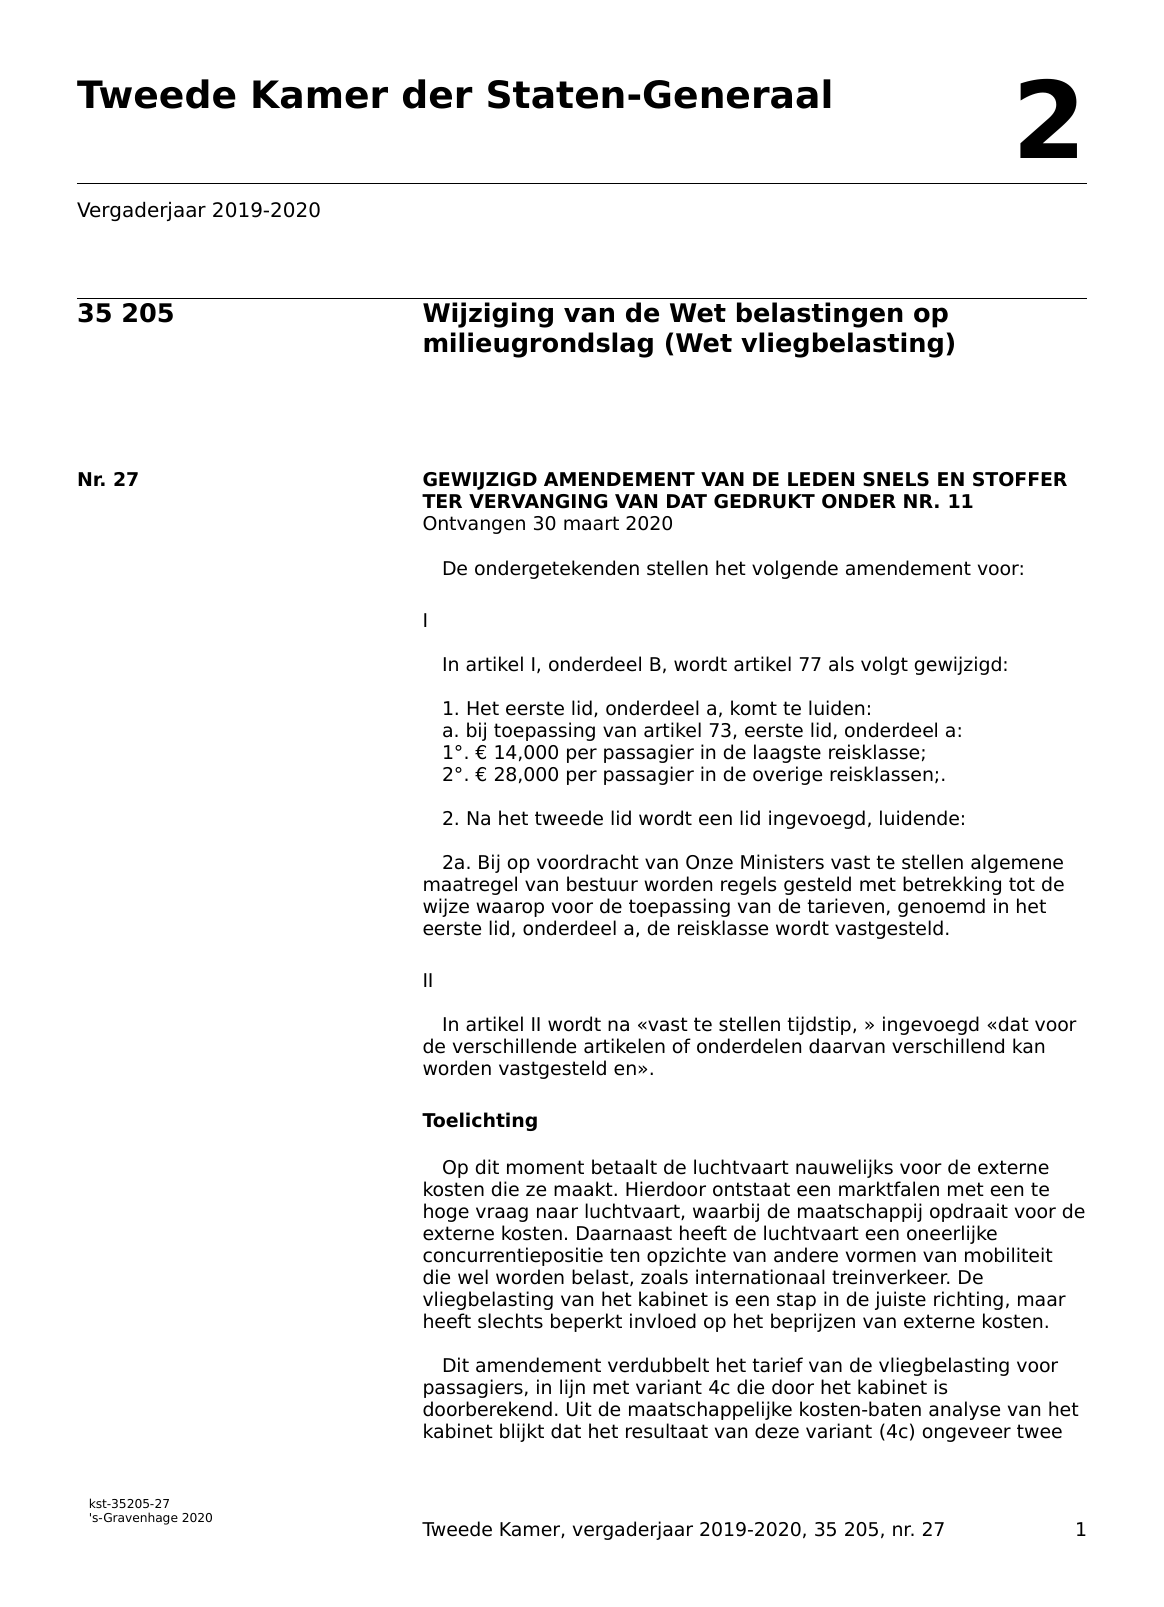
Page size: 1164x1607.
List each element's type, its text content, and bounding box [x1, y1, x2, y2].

text De ondergetekenden stellen het volgende amendement voor: [422, 557, 1087, 579]
text kst-35205-27 [88, 1497, 323, 1511]
text a. bij toepassing van artikel 73, eerste lid, onderdeel a: [422, 720, 1087, 742]
text In artikel I, onderdeel B, wordt artikel 77 als volgt gewijzigd: [422, 654, 1087, 676]
subtitle Nr. 27 GEWIJZIGD AMENDEMENT VAN DE LEDEN SNELS EN STOFFER TER VERVANGING VAN DAT GEDRUKT ONDER NR. 11 [77, 469, 1087, 513]
text 1°. € 14,000 per passagier in de laagste reisklasse; [422, 742, 1087, 764]
text Op dit moment betaalt de luchtvaart nauwelijks voor de externe kosten die ze maakt. Hierdoor ontstaat een marktfalen met een te hoge vraag naar luchtvaart, waarbij de maatschappij opdraait voor de externe kosten. Daarnaast heeft de luchtvaart een oneerlijke concurrentiepositie ten opzichte van andere vormen van mobiliteit die wel worden belast, zoals internationaal treinverkeer. De vliegbelasting van het kabinet is een stap in de juiste richting, maar heeft slechts beperkt invloed op het beprijzen van externe kosten. [422, 1157, 1087, 1333]
text Ontvangen 30 maart 2020 [422, 513, 1087, 535]
table_header 2 [886, 59, 1087, 183]
text 's-Gravenhage 2020 [88, 1511, 323, 1525]
table_header Tweede Kamer der Staten-Generaal [77, 59, 886, 183]
text 2°. € 28,000 per passagier in de overige reisklassen;. [422, 764, 1087, 786]
text 2a. Bij op voordracht van Onze Ministers vast te stellen algemene maatregel van bestuur worden regels gesteld met betrekking tot de wijze waarop voor de toepassing van de tarieven, genoemd in het eerste lid, onderdeel a, de reisklasse wordt vastgesteld. [422, 852, 1087, 940]
text Dit amendement verdubbelt het tarief van de vliegbelasting voor passagiers, in lijn met variant 4c die door het kabinet is doorberekend. Uit de maatschappelijke kosten-baten analyse van het kabinet blijkt dat het resultaat van deze variant (4c) ongeveer twee [422, 1355, 1087, 1443]
table_cell Vergaderjaar 2019-2020 [77, 184, 1087, 298]
text 2. Na het tweede lid wordt een lid ingevoegd, luidende: [422, 808, 1087, 830]
subtitle II [422, 970, 1087, 992]
subtitle I [422, 609, 1087, 631]
text 1. Het eerste lid, onderdeel a, komt te luiden: [422, 698, 1087, 720]
text In artikel II wordt na «vast te stellen tijdstip, » ingevoegd «dat voor de verschillende artikelen of onderdelen daarvan verschillend kan worden vastgesteld en». [422, 1014, 1087, 1080]
subtitle Toelichting [422, 1110, 1087, 1132]
subtitle 35 205 Wijziging van de Wet belastingen op milieugrondslag (Wet vliegbelasting) [77, 299, 1087, 358]
